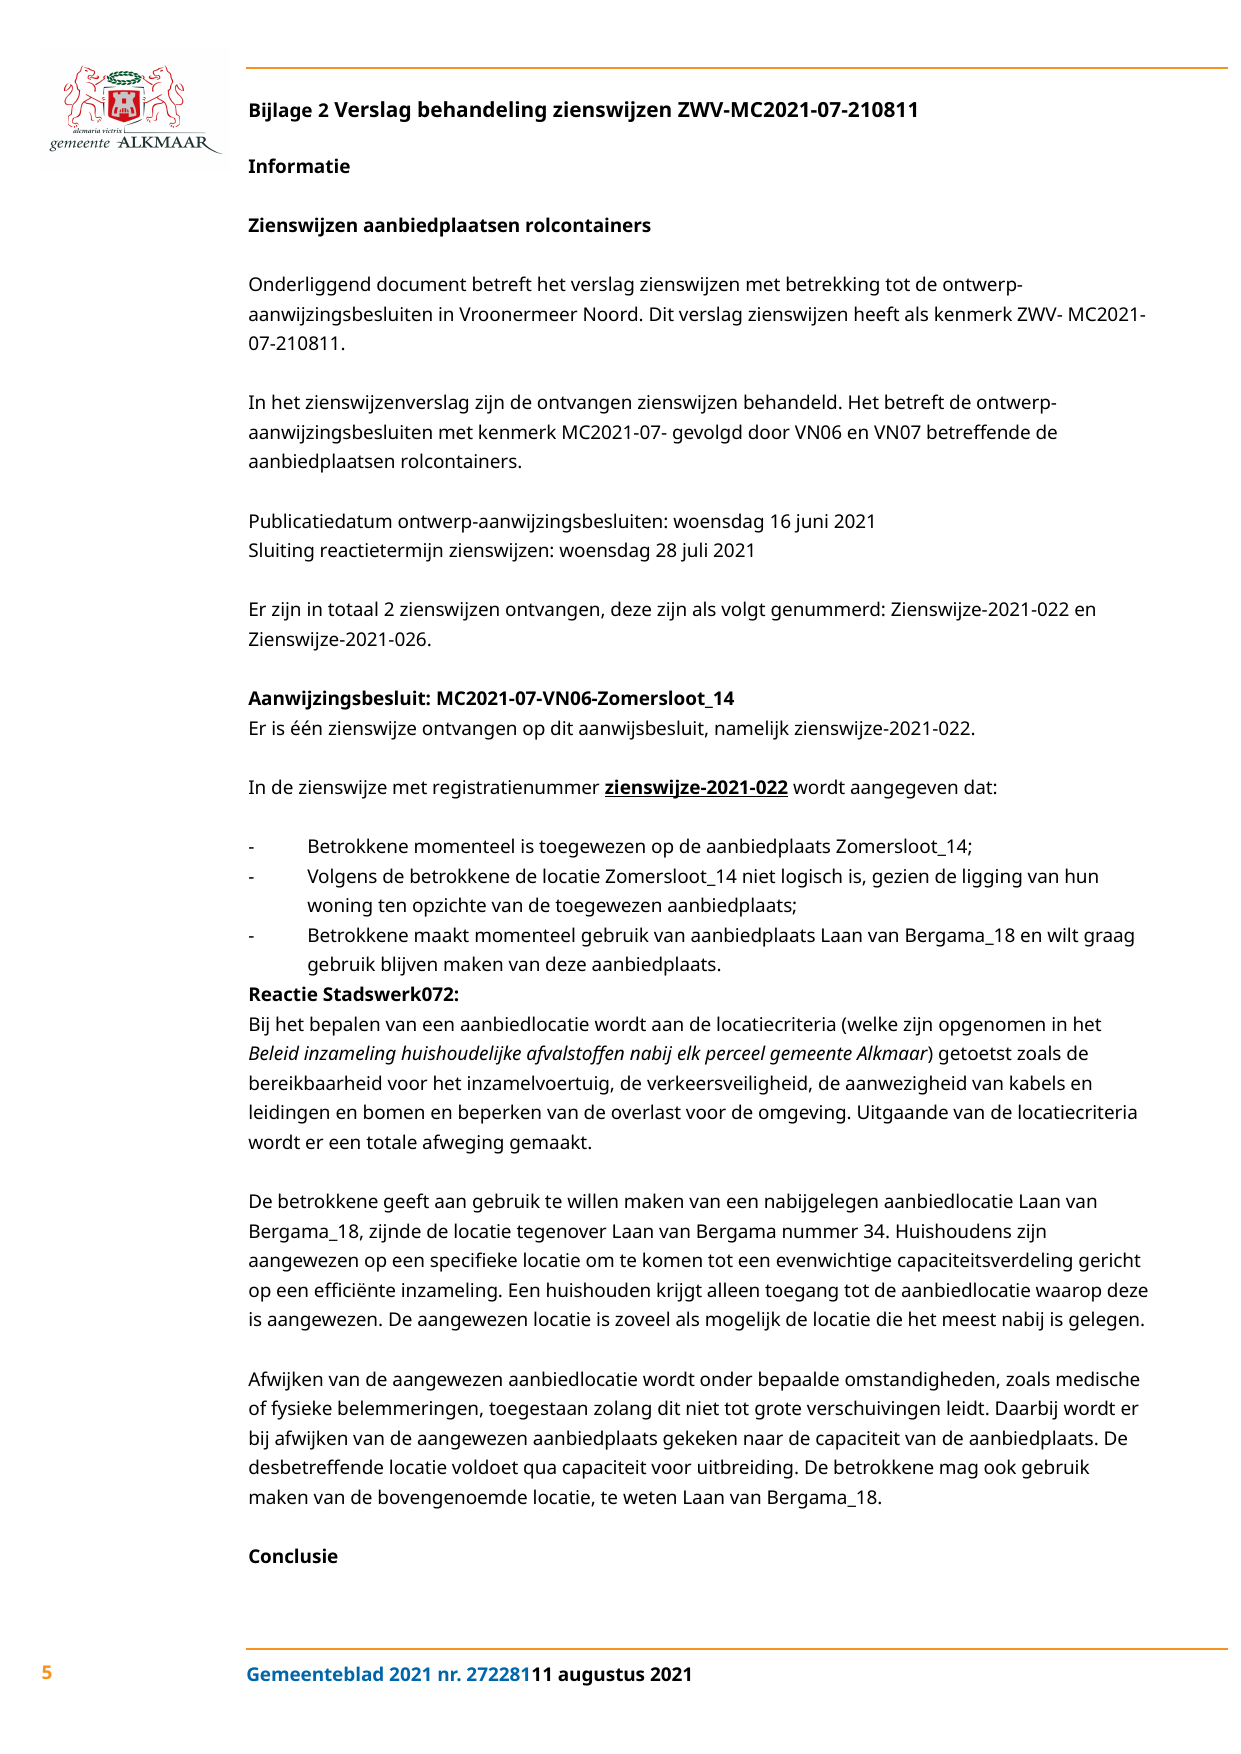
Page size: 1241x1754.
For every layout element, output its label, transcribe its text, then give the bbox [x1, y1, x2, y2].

list Betrokkene maakt momenteel gebruik van aanbiedplaats Laan van Bergama_18 en wilt graag gebruik blijven maken van deze aanbiedplaats. [248, 922, 1152, 977]
text Informatie [248, 153, 1152, 179]
text Aanwijzingsbesluit: MC2021-07-VN06-Zomersloot_14 [248, 685, 1152, 711]
text Afwijken van de aangewezen aanbiedlocatie wordt onder bepaalde omstandigheden, zoals medische of fysieke belemmeringen, toegestaan zolang dit niet tot grote verschuivingen leidt. Daarbij wordt er bij afwijken van de aangewezen aanbiedplaats gekeken naar de capaciteit van de aanbiedplaats. De desbetreffende locatie voldoet qua capaciteit voor uitbreiding. De betrokkene mag ook gebruik maken van de bovengenoemde locatie, te weten Laan van Bergama_18. [248, 1366, 1152, 1510]
picture [41, 47, 231, 172]
text Reactie Stadswerk072: [248, 981, 1152, 1007]
text Zienswijzen aanbiedplaatsen rolcontainers [248, 212, 1152, 238]
text Bij het bepalen van een aanbiedlocatie wordt aan de locatiecriteria (welke zijn opgenomen in het Beleid inzameling huishoudelijke afvalstoffen nabij elk perceel gemeente Alkmaar) getoetst zoals de bereikbaarheid voor het inzamelvoertuig, de verkeersveiligheid, de aanwezigheid van kabels en leidingen en bomen en beperken van de overlast voor de omgeving. Uitgaande van de locatiecriteria wordt er een totale afweging gemaakt. [248, 1011, 1152, 1155]
list Betrokkene momenteel is toegewezen op de aanbiedplaats Zomersloot_14; [248, 833, 1152, 859]
text In de zienswijze met registratienummer zienswijze-2021-022 wordt aangegeven dat: [248, 774, 1152, 800]
text Onderliggend document betreft het verslag zienswijzen met betrekking tot de ontwerp-aanwijzingsbesluiten in Vroonermeer Noord. Dit verslag zienswijzen heeft als kenmerk ZWV- MC2021-07-210811. [248, 271, 1152, 356]
text De betrokkene geeft aan gebruik te willen maken van een nabijgelegen aanbiedlocatie Laan van Bergama_18, zijnde de locatie tegenover Laan van Bergama nummer 34. Huishoudens zijn aangewezen op een specifieke locatie om te komen tot een evenwichtige capaciteitsverdeling gericht op een efficiënte inzameling. Een huishouden krijgt alleen toegang tot de aanbiedlocatie waarop deze is aangewezen. De aangewezen locatie is zoveel als mogelijk de locatie die het meest nabij is gelegen. [248, 1188, 1152, 1332]
text Conclusie [248, 1543, 1152, 1569]
text Bijlage 2 Verslag behandeling zienswijzen ZWV-MC2021-07-210811 [248, 95, 1152, 123]
text Publicatiedatum ontwerp-aanwijzingsbesluiten: woensdag 16 juni 2021 [248, 508, 1152, 534]
text Er zijn in totaal 2 zienswijzen ontvangen, deze zijn als volgt genummerd: Zienswijze-2021-022 en Zienswijze-2021-026. [248, 597, 1152, 652]
text Er is één zienswijze ontvangen op dit aanwijsbesluit, namelijk zienswijze-2021-022. [248, 715, 1152, 741]
list Volgens de betrokkene de locatie Zomersloot_14 niet logisch is, gezien de ligging van hun woning ten opzichte van de toegewezen aanbiedplaats; [248, 863, 1152, 918]
text In het zienswijzenverslag zijn de ontvangen zienswijzen behandeld. Het betreft de ontwerp-aanwijzingsbesluiten met kenmerk MC2021-07- gevolgd door VN06 en VN07 betreffende de aanbiedplaatsen rolcontainers. [248, 389, 1152, 474]
text Sluiting reactietermijn zienswijzen: woensdag 28 juli 2021 [248, 537, 1152, 563]
